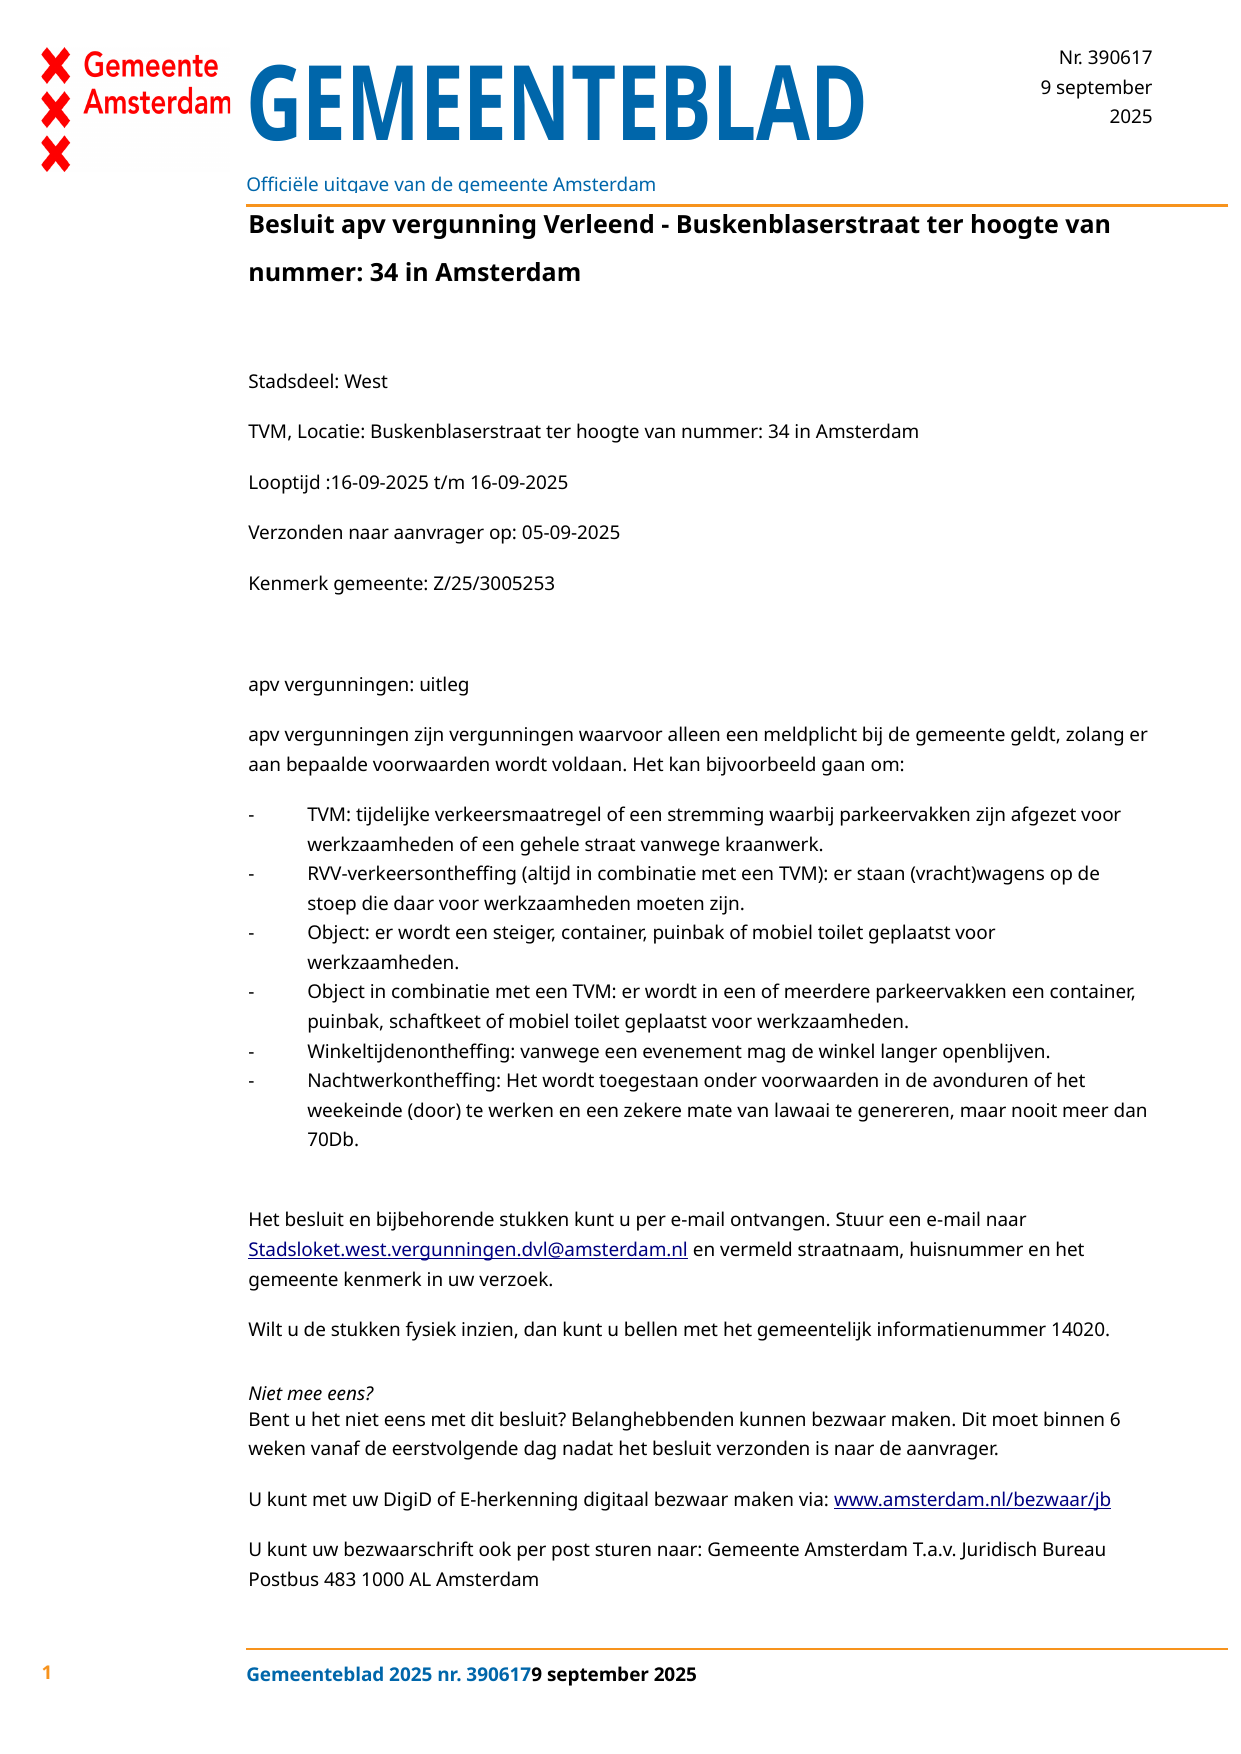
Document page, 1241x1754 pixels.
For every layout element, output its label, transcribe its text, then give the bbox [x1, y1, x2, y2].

text Het besluit en bijbehorende stukken kunt u per e-mail ontvangen. Stuur een e-mail naar Stadsloket.west.vergunningen.dvl@amsterdam.nl en vermeld straatnaam, huisnummer en het gemeente kenmerk in uw verzoek. [248, 1207, 1152, 1292]
list Object in combinatie met een TVM: er wordt in een of meerdere parkeervakken een container, puinbak, schaftkeet of mobiel toilet geplaatst voor werkzaamheden. [248, 979, 1152, 1034]
list TVM: tijdelijke verkeersmaatregel of een stremming waarbij parkeervakken zijn afgezet voor werkzaamheden of een gehele straat vanwege kraanwerk. [248, 801, 1152, 857]
text Bent u het niet eens met dit besluit? Belanghebbenden kunnen bezwaar maken. Dit moet binnen 6 weken vanaf de eerstvolgende dag nadat het besluit verzonden is naar de aanvrager. [248, 1406, 1152, 1461]
text Kenmerk gemeente: Z/25/3005253 [248, 570, 1152, 596]
list Nachtwerkontheffing: Het wordt toegestaan onder voorwaarden in de avonduren of het weekeinde (door) te werken en een zekere mate van lawaai te genereren, maar nooit meer dan 70Db. [248, 1067, 1152, 1152]
list Object: er wordt een steiger, container, puinbak of mobiel toilet geplaatst voor werkzaamheden. [248, 919, 1152, 975]
text apv vergunningen: uitleg [248, 671, 1152, 697]
list RVV-verkeersontheffing (altijd in combinatie met een TVM): er staan (vracht)wagens op de stoep die daar voor werkzaamheden moeten zijn. [248, 860, 1152, 916]
text Verzonden naar aanvrager op: 05-09-2025 [248, 519, 1152, 545]
list Winkeltijdenontheffing: vanwege een evenement mag de winkel langer openblijven. [248, 1038, 1152, 1064]
picture [41, 47, 231, 172]
text U kunt uw bezwaarschrift ook per post sturen naar: Gemeente Amsterdam T.a.v. Juridisch Bureau Postbus 483 1000 AL Amsterdam [248, 1536, 1152, 1592]
text Wilt u de stukken fysiek inzien, dan kunt u bellen met het gemeentelijk informatienummer 14020. [248, 1316, 1152, 1342]
text Looptijd :16-09-2025 t/m 16-09-2025 [248, 469, 1152, 495]
text apv vergunningen zijn vergunningen waarvoor alleen een meldplicht bij de gemeente geldt, zolang er aan bepaalde voorwaarden wordt voldaan. Het kan bijvoorbeeld gaan om: [248, 721, 1152, 777]
text Besluit apv vergunning Verleend - Buskenblaserstraat ter hoogte van nummer: 34 in Amsterdam [248, 207, 1152, 288]
text Stadsdeel: West [248, 368, 1152, 394]
text Niet mee eens? [248, 1380, 1152, 1406]
text U kunt met uw DigiD of E-herkenning digitaal bezwaar maken via: www.amsterdam.nl/bezwaar/jb [248, 1486, 1152, 1512]
text TVM, Locatie: Buskenblaserstraat ter hoogte van nummer: 34 in Amsterdam [248, 419, 1152, 444]
